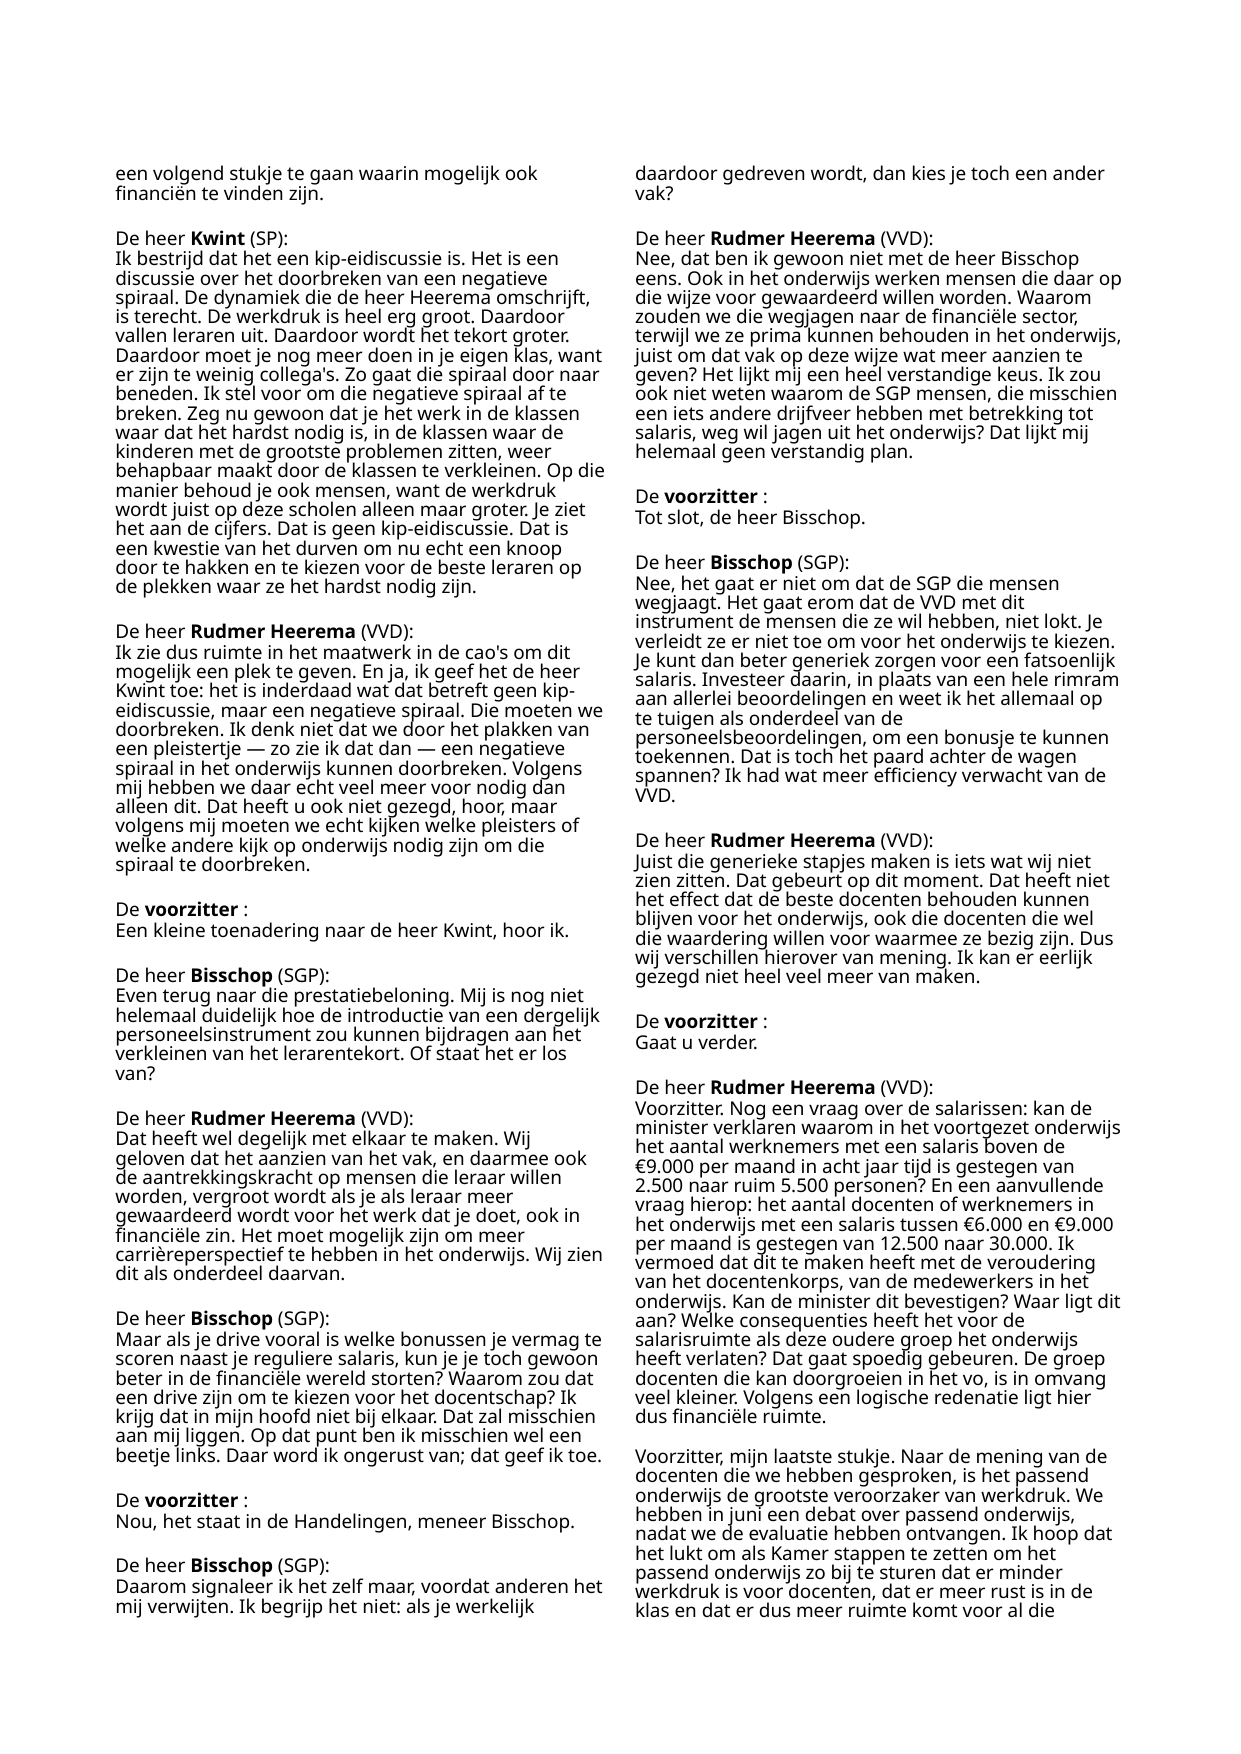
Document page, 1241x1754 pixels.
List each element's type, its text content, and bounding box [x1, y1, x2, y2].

text Nou, het staat in de Handelingen, meneer Bisschop. [115, 1513, 605, 1532]
text een volgend stukje te gaan waarin mogelijk ook financiën te vinden zijn. [115, 165, 605, 204]
text De voorzitter : [115, 1487, 605, 1513]
text De heer Rudmer Heerema (VVD): [635, 1074, 1125, 1100]
text Daarom signaleer ik het zelf maar, voordat anderen het mij verwijten. Ik begrijp het niet: als je werkelijk [115, 1578, 605, 1617]
text De heer Rudmer Heerema (VVD): [115, 618, 605, 644]
text De voorzitter : [115, 896, 605, 922]
text Maar als je drive vooral is welke bonussen je vermag te scoren naast je reguliere salaris, kun je je toch gewoon beter in de financiële wereld storten? Waarom zou dat een drive zijn om te kiezen voor het docentschap? Ik krijg dat in mijn hoofd niet bij elkaar. Dat zal misschien aan mij liggen. Op dat punt ben ik misschien wel een beetje links. Daar word ik ongerust van; dat geef ik toe. [115, 1331, 605, 1466]
text Dat heeft wel degelijk met elkaar te maken. Wij geloven dat het aanzien van het vak, en daarmee ook de aantrekkingskracht op mensen die leraar willen worden, vergroot wordt als je als leraar meer gewaardeerd wordt voor het werk dat je doet, ook in financiële zin. Het moet mogelijk zijn om meer carrièreperspectief te hebben in het onderwijs. Wij zien dit als onderdeel daarvan. [115, 1130, 605, 1284]
text De heer Bisschop (SGP): [115, 1553, 605, 1578]
text De heer Bisschop (SGP): [115, 1305, 605, 1331]
text Voorzitter. Nog een vraag over de salarissen: kan de minister verklaren waarom in het voortgezet onderwijs het aantal werknemers met een salaris boven de €9.000 per maand in acht jaar tijd is gestegen van 2.500 naar ruim 5.500 personen? En een aanvullende vraag hierop: het aantal docenten of werknemers in het onderwijs met een salaris tussen €6.000 en €9.000 per maand is gestegen van 12.500 naar 30.000. Ik vermoed dat dit te maken heeft met de veroudering van het docentenkorps, van de medewerkers in het onderwijs. Kan de minister dit bevestigen? Waar ligt dit aan? Welke consequenties heeft het voor de salarisruimte als deze oudere groep het onderwijs heeft verlaten? Dat gaat spoedig gebeuren. De groep docenten die kan doorgroeien in het vo, is in omvang veel kleiner. Volgens een logische redenatie ligt hier dus financiële ruimte. [635, 1100, 1125, 1427]
text Voorzitter, mijn laatste stukje. Naar de mening van de docenten die we hebben gesproken, is het passend onderwijs de grootste veroorzaker van werkdruk. We hebben in juni een debat over passend onderwijs, nadat we de evaluatie hebben ontvangen. Ik hoop dat het lukt om als Kamer stappen te zetten om het passend onderwijs zo bij te sturen dat er minder werkdruk is voor docenten, dat er meer rust is in de klas en dat er dus meer ruimte komt voor al die [635, 1448, 1125, 1622]
text Juist die generieke stapjes maken is iets wat wij niet zien zitten. Dat gebeurt op dit moment. Dat heeft niet het effect dat de beste docenten behouden kunnen blijven voor het onderwijs, ook die docenten die wel die waardering willen voor waarmee ze bezig zijn. Dus wij verschillen hierover van mening. Ik kan er eerlijk gezegd niet heel veel meer van maken. [635, 853, 1125, 987]
text De heer Bisschop (SGP): [115, 962, 605, 987]
text De heer Rudmer Heerema (VVD): [115, 1105, 605, 1130]
text De heer Rudmer Heerema (VVD): [635, 225, 1125, 250]
text Ik zie dus ruimte in het maatwerk in de cao's om dit mogelijk een plek te geven. En ja, ik geef het de heer Kwint toe: het is inderdaad wat dat betreft geen kip-eidiscussie, maar een negatieve spiraal. Die moeten we doorbreken. Ik denk niet dat we door het plakken van een pleistertje — zo zie ik dat dan — een negatieve spiraal in het onderwijs kunnen doorbreken. Volgens mij hebben we daar echt veel meer voor nodig dan alleen dit. Dat heeft u ook niet gezegd, hoor, maar volgens mij moeten we echt kijken welke pleisters of welke andere kijk op onderwijs nodig zijn om die spiraal te doorbreken. [115, 644, 605, 875]
text Even terug naar die prestatiebeloning. Mij is nog niet helemaal duidelijk hoe de introductie van een dergelijk personeelsinstrument zou kunnen bijdragen aan het verkleinen van het lerarentekort. Of staat het er los van? [115, 987, 605, 1084]
text Ik bestrijd dat het een kip-eidiscussie is. Het is een discussie over het doorbreken van een negatieve spiraal. De dynamiek die de heer Heerema omschrijft, is terecht. De werkdruk is heel erg groot. Daardoor vallen leraren uit. Daardoor wordt het tekort groter. Daardoor moet je nog meer doen in je eigen klas, want er zijn te weinig collega's. Zo gaat die spiraal door naar beneden. Ik stel voor om die negatieve spiraal af te breken. Zeg nu gewoon dat je het werk in de klassen waar dat het hardst nodig is, in de klassen waar de kinderen met de grootste problemen zitten, weer behapbaar maakt door de klassen te verkleinen. Op die manier behoud je ook mensen, want de werkdruk wordt juist op deze scholen alleen maar groter. Je ziet het aan de cijfers. Dat is geen kip-eidiscussie. Dat is een kwestie van het durven om nu echt een knoop door te hakken en te kiezen voor de beste leraren op de plekken waar ze het hardst nodig zijn. [115, 250, 605, 597]
text De heer Kwint (SP): [115, 225, 605, 250]
text Nee, dat ben ik gewoon niet met de heer Bisschop eens. Ook in het onderwijs werken mensen die daar op die wijze voor gewaardeerd willen worden. Waarom zouden we die wegjagen naar de financiële sector, terwijl we ze prima kunnen behouden in het onderwijs, juist om dat vak op deze wijze wat meer aanzien te geven? Het lijkt mij een heel verstandige keus. Ik zou ook niet weten waarom de SGP mensen, die misschien een iets andere drijfveer hebben met betrekking tot salaris, weg wil jagen uit het onderwijs? Dat lijkt mij helemaal geen verstandig plan. [635, 250, 1125, 462]
text De voorzitter : [635, 1008, 1125, 1034]
text daardoor gedreven wordt, dan kies je toch een ander vak? [635, 165, 1125, 204]
text Gaat u verder. [635, 1034, 1125, 1053]
text Nee, het gaat er niet om dat de SGP die mensen wegjaagt. Het gaat erom dat de VVD met dit instrument de mensen die ze wil hebben, niet lokt. Je verleidt ze er niet toe om voor het onderwijs te kiezen. Je kunt dan beter generiek zorgen voor een fatsoenlijk salaris. Investeer daarin, in plaats van een hele rimram aan allerlei beoordelingen en weet ik het allemaal op te tuigen als onderdeel van de personeelsbeoordelingen, om een bonusje te kunnen toekennen. Dat is toch het paard achter de wagen spannen? Ik had wat meer efficiency verwacht van de VVD. [635, 575, 1125, 806]
text De heer Bisschop (SGP): [635, 549, 1125, 575]
text Een kleine toenadering naar de heer Kwint, hoor ik. [115, 922, 605, 941]
text De heer Rudmer Heerema (VVD): [635, 827, 1125, 853]
text Tot slot, de heer Bisschop. [635, 509, 1125, 528]
text De voorzitter : [635, 483, 1125, 509]
